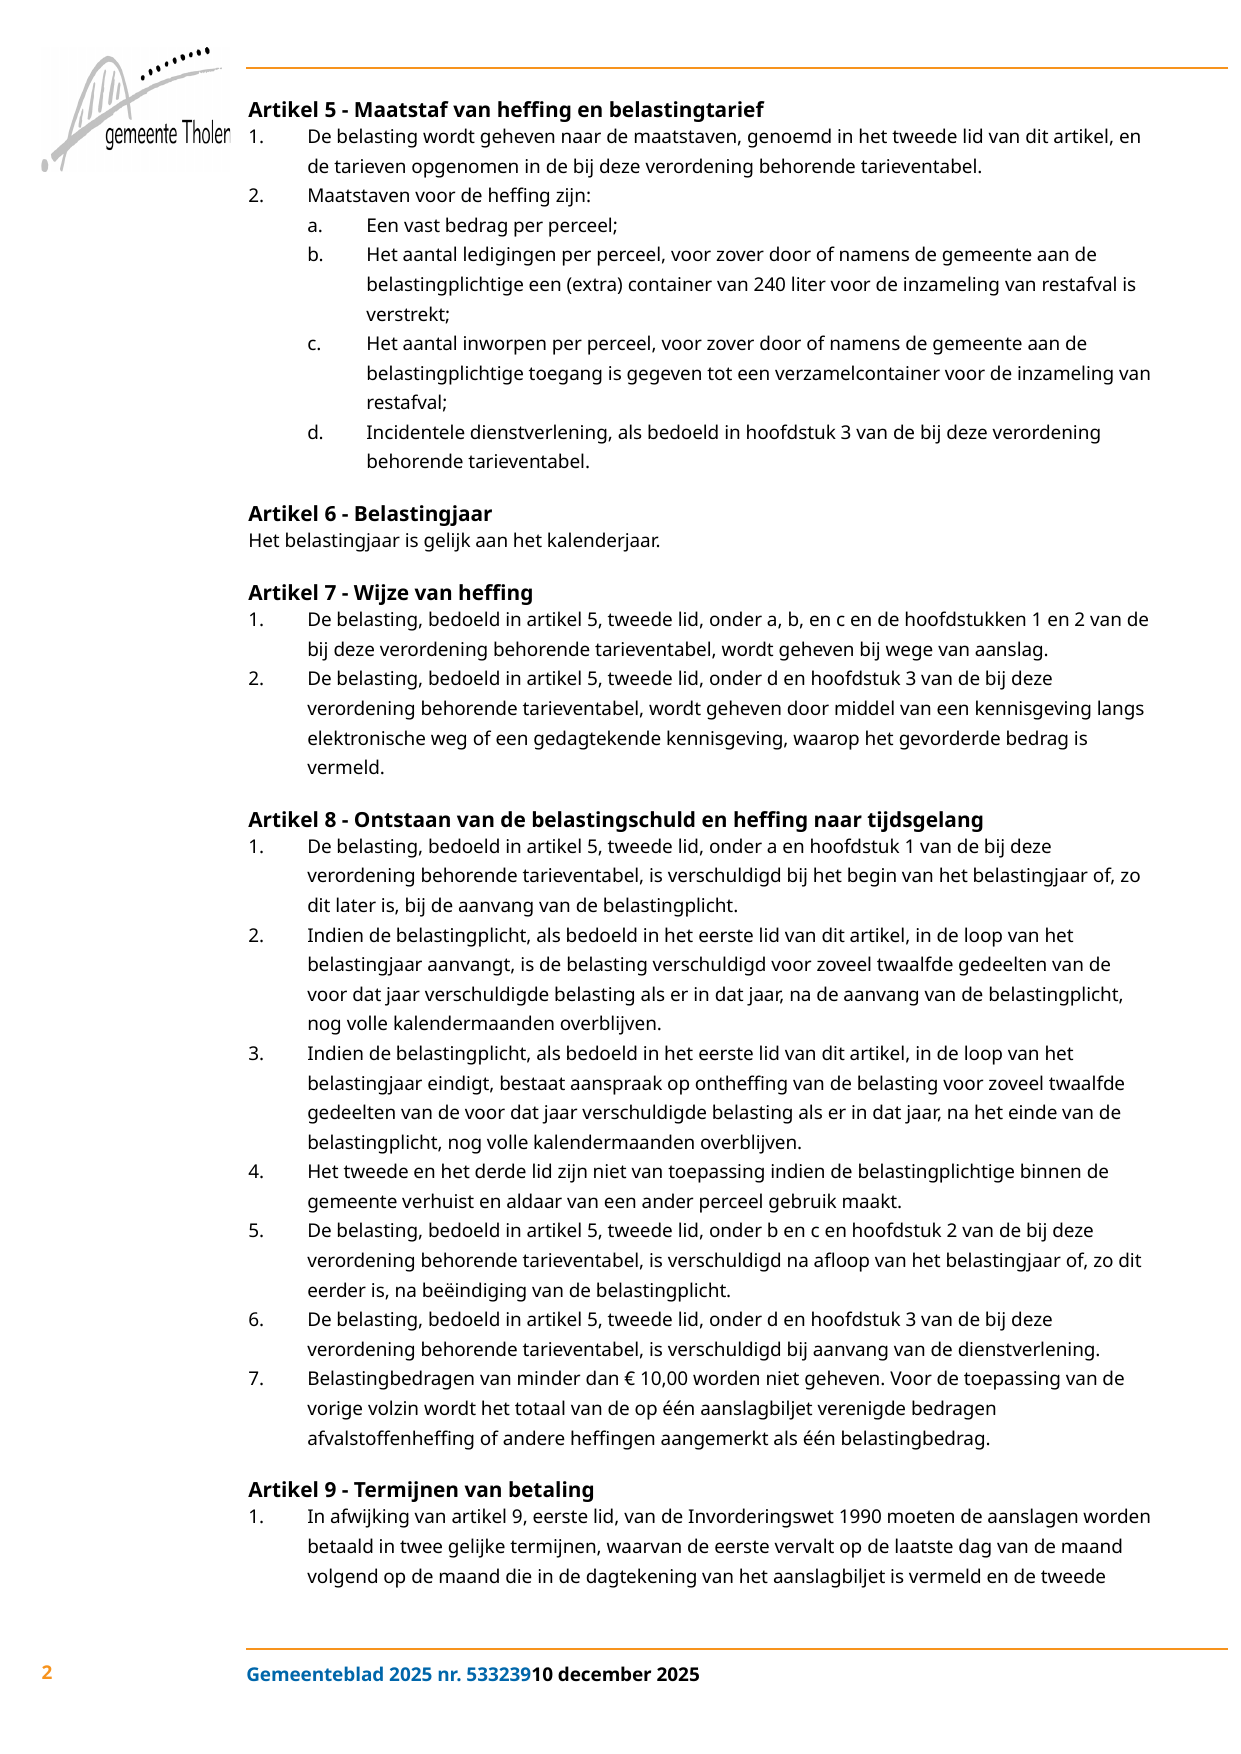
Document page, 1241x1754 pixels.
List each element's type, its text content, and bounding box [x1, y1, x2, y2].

text Artikel 9 - Termijnen van betaling [248, 1475, 1152, 1504]
list In afwijking van artikel 9, eerste lid, van de Invorderingswet 1990 moeten de aanslagen worden betaald in twee gelijke termijnen, waarvan de eerste vervalt op de laatste dag van de maand volgend op de maand die in de dagtekening van het aanslagbiljet is vermeld en de tweede [248, 1504, 1152, 1588]
text Artikel 8 - Ontstaan van de belastingschuld en heffing naar tijdsgelang [248, 805, 1152, 833]
list De belasting, bedoeld in artikel 5, tweede lid, onder b en c en hoofdstuk 2 van de bij deze verordening behorende tarieventabel, is verschuldigd na afloop van het belastingjaar of, zo dit eerder is, na beëindiging van de belastingplicht. [248, 1218, 1152, 1303]
list De belasting wordt geheven naar de maatstaven, genoemd in het tweede lid van dit artikel, en de tarieven opgenomen in de bij deze verordening behorende tarieventabel. [248, 123, 1152, 178]
text Artikel 5 - Maatstaf van heffing en belastingtarief [248, 95, 1152, 123]
list Belastingbedragen van minder dan € 10,00 worden niet geheven. Voor de toepassing van de vorige volzin wordt het totaal van de op één aanslagbiljet verenigde bedragen afvalstoffenheffing of andere heffingen aangemerkt als één belastingbedrag. [248, 1366, 1152, 1451]
text Het belastingjaar is gelijk aan het kalenderjaar. [248, 527, 1152, 553]
list Indien de belastingplicht, als bedoeld in het eerste lid van dit artikel, in de loop van het belastingjaar eindigt, bestaat aanspraak op ontheffing van de belasting voor zoveel twaalfde gedeelten van de voor dat jaar verschuldigde belasting als er in dat jaar, na het einde van de belastingplicht, nog volle kalendermaanden overblijven. [248, 1040, 1152, 1155]
list Incidentele dienstverlening, als bedoeld in hoofdstuk 3 van de bij deze verordening behorende tarieventabel. [307, 419, 1152, 474]
list De belasting, bedoeld in artikel 5, tweede lid, onder a, b, en c en de hoofdstukken 1 en 2 van de bij deze verordening behorende tarieventabel, wordt geheven bij wege van aanslag. [248, 606, 1152, 662]
list Een vast bedrag per perceel; [307, 212, 1152, 238]
list De belasting, bedoeld in artikel 5, tweede lid, onder d en hoofdstuk 3 van de bij deze verordening behorende tarieventabel, is verschuldigd bij aanvang van de dienstverlening. [248, 1306, 1152, 1362]
picture [41, 47, 231, 172]
list Het aantal ledigingen per perceel, voor zover door of namens de gemeente aan de belastingplichtige een (extra) container van 240 liter voor de inzameling van restafval is verstrekt; [307, 242, 1152, 326]
list Het aantal inworpen per perceel, voor zover door of namens de gemeente aan de belastingplichtige toegang is gegeven tot een verzamelcontainer voor de inzameling van restafval; [307, 330, 1152, 415]
list Maatstaven voor de heffing zijn: [248, 182, 1152, 208]
list De belasting, bedoeld in artikel 5, tweede lid, onder d en hoofdstuk 3 van de bij deze verordening behorende tarieventabel, wordt geheven door middel van een kennisgeving langs elektronische weg of een gedagtekende kennisgeving, waarop het gevorderde bedrag is vermeld. [248, 666, 1152, 780]
list Indien de belastingplicht, als bedoeld in het eerste lid van dit artikel, in de loop van het belastingjaar aanvangt, is de belasting verschuldigd voor zoveel twaalfde gedeelten van de voor dat jaar verschuldigde belasting als er in dat jaar, na de aanvang van de belastingplicht, nog volle kalendermaanden overblijven. [248, 922, 1152, 1036]
text Artikel 7 - Wijze van heffing [248, 578, 1152, 606]
list De belasting, bedoeld in artikel 5, tweede lid, onder a en hoofdstuk 1 van de bij deze verordening behorende tarieventabel, is verschuldigd bij het begin van het belastingjaar of, zo dit later is, bij de aanvang van de belastingplicht. [248, 833, 1152, 918]
text Artikel 6 - Belastingjaar [248, 499, 1152, 527]
list Het tweede en het derde lid zijn niet van toepassing indien de belastingplichtige binnen de gemeente verhuist en aldaar van een ander perceel gebruik maakt. [248, 1158, 1152, 1214]
